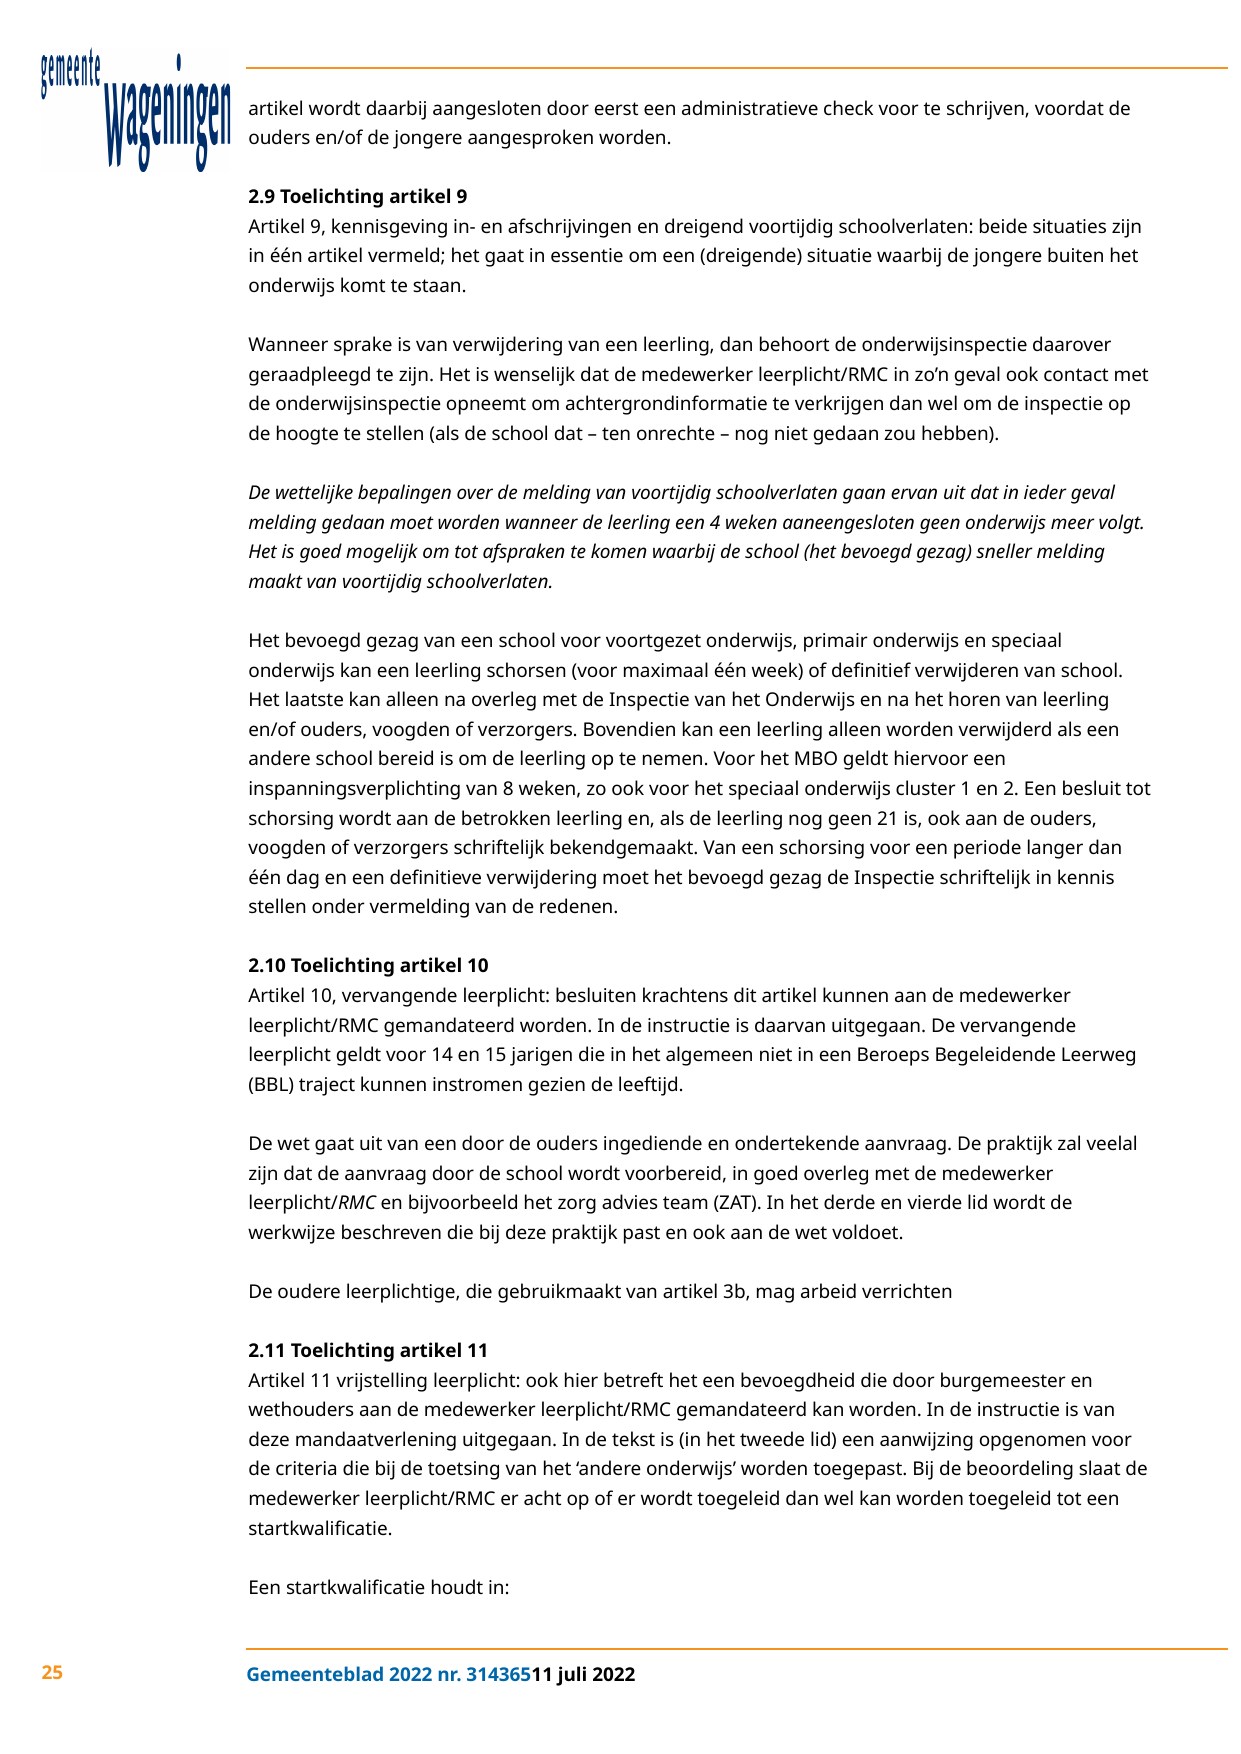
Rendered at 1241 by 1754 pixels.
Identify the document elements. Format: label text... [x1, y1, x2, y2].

text De oudere leerplichtige, die gebruikmaakt van artikel 3b, mag arbeid verrichten [248, 1278, 1152, 1304]
text Artikel 10, vervangende leerplicht: besluiten krachtens dit artikel kunnen aan de medewerker leerplicht/RMC gemandateerd worden. In de instructie is daarvan uitgegaan. De vervangende leerplicht geldt voor 14 en 15 jarigen die in het algemeen niet in een Beroeps Begeleidende Leerweg (BBL) traject kunnen instromen gezien de leeftijd. [248, 982, 1152, 1097]
text 2.9 Toelichting artikel 9 [248, 183, 1152, 209]
text Artikel 9, kennisgeving in- en afschrijvingen en dreigend voortijdig schoolverlaten: beide situaties zijn in één artikel vermeld; het gaat in essentie om een (dreigende) situatie waarbij de jongere buiten het onderwijs komt te staan. [248, 213, 1152, 298]
text Het bevoegd gezag van een school voor voortgezet onderwijs, primair onderwijs en speciaal onderwijs kan een leerling schorsen (voor maximaal één week) of definitief verwijderen van school. Het laatste kan alleen na overleg met de Inspectie van het Onderwijs en na het horen van leerling en/of ouders, voogden of verzorgers. Bovendien kan een leerling alleen worden verwijderd als een andere school bereid is om de leerling op te nemen. Voor het MBO geldt hiervoor een inspanningsverplichting van 8 weken, zo ook voor het speciaal onderwijs cluster 1 en 2. Een besluit tot schorsing wordt aan de betrokken leerling en, als de leerling nog geen 21 is, ook aan de ouders, voogden of verzorgers schriftelijk bekendgemaakt. Van een schorsing voor een periode langer dan één dag en een definitieve verwijdering moet het bevoegd gezag de Inspectie schriftelijk in kennis stellen onder vermelding van de redenen. [248, 627, 1152, 919]
text De wet gaat uit van een door de ouders ingediende en ondertekende aanvraag. De praktijk zal veelal zijn dat de aanvraag door de school wordt voorbereid, in goed overleg met de medewerker leerplicht/RMC en bijvoorbeeld het zorg advies team (ZAT). In het derde en vierde lid wordt de werkwijze beschreven die bij deze praktijk past en ook aan de wet voldoet. [248, 1130, 1152, 1245]
text artikel wordt daarbij aangesloten door eerst een administratieve check voor te schrijven, voordat de ouders en/of de jongere aangesproken worden. [248, 95, 1152, 150]
picture [41, 47, 231, 172]
text 2.10 Toelichting artikel 10 [248, 953, 1152, 978]
text 2.11 Toelichting artikel 11 [248, 1337, 1152, 1363]
text Artikel 11 vrijstelling leerplicht: ook hier betreft het een bevoegdheid die door burgemeester en wethouders aan de medewerker leerplicht/RMC gemandateerd kan worden. In de instructie is van deze mandaatverlening uitgegaan. In de tekst is (in het tweede lid) een aanwijzing opgenomen voor de criteria die bij de toetsing van het ‘andere onderwijs’ worden toegepast. Bij de beoordeling slaat de medewerker leerplicht/RMC er acht op of er wordt toegeleid dan wel kan worden toegeleid tot een startkwalificatie. [248, 1367, 1152, 1541]
text Wanneer sprake is van verwijdering van een leerling, dan behoort de onderwijsinspectie daarover geraadpleegd te zijn. Het is wenselijk dat de medewerker leerplicht/RMC in zo’n geval ook contact met de onderwijsinspectie opneemt om achtergrondinformatie te verkrijgen dan wel om de inspectie op de hoogte te stellen (als de school dat – ten onrechte – nog niet gedaan zou hebben). [248, 331, 1152, 446]
text Een startkwalificatie houdt in: [248, 1574, 1152, 1600]
text De wettelijke bepalingen over de melding van voortijdig schoolverlaten gaan ervan uit dat in ieder geval melding gedaan moet worden wanneer de leerling een 4 weken aaneengesloten geen onderwijs meer volgt. Het is goed mogelijk om tot afspraken te komen waarbij de school (het bevoegd gezag) sneller melding maakt van voortijdig schoolverlaten. [248, 479, 1152, 594]
